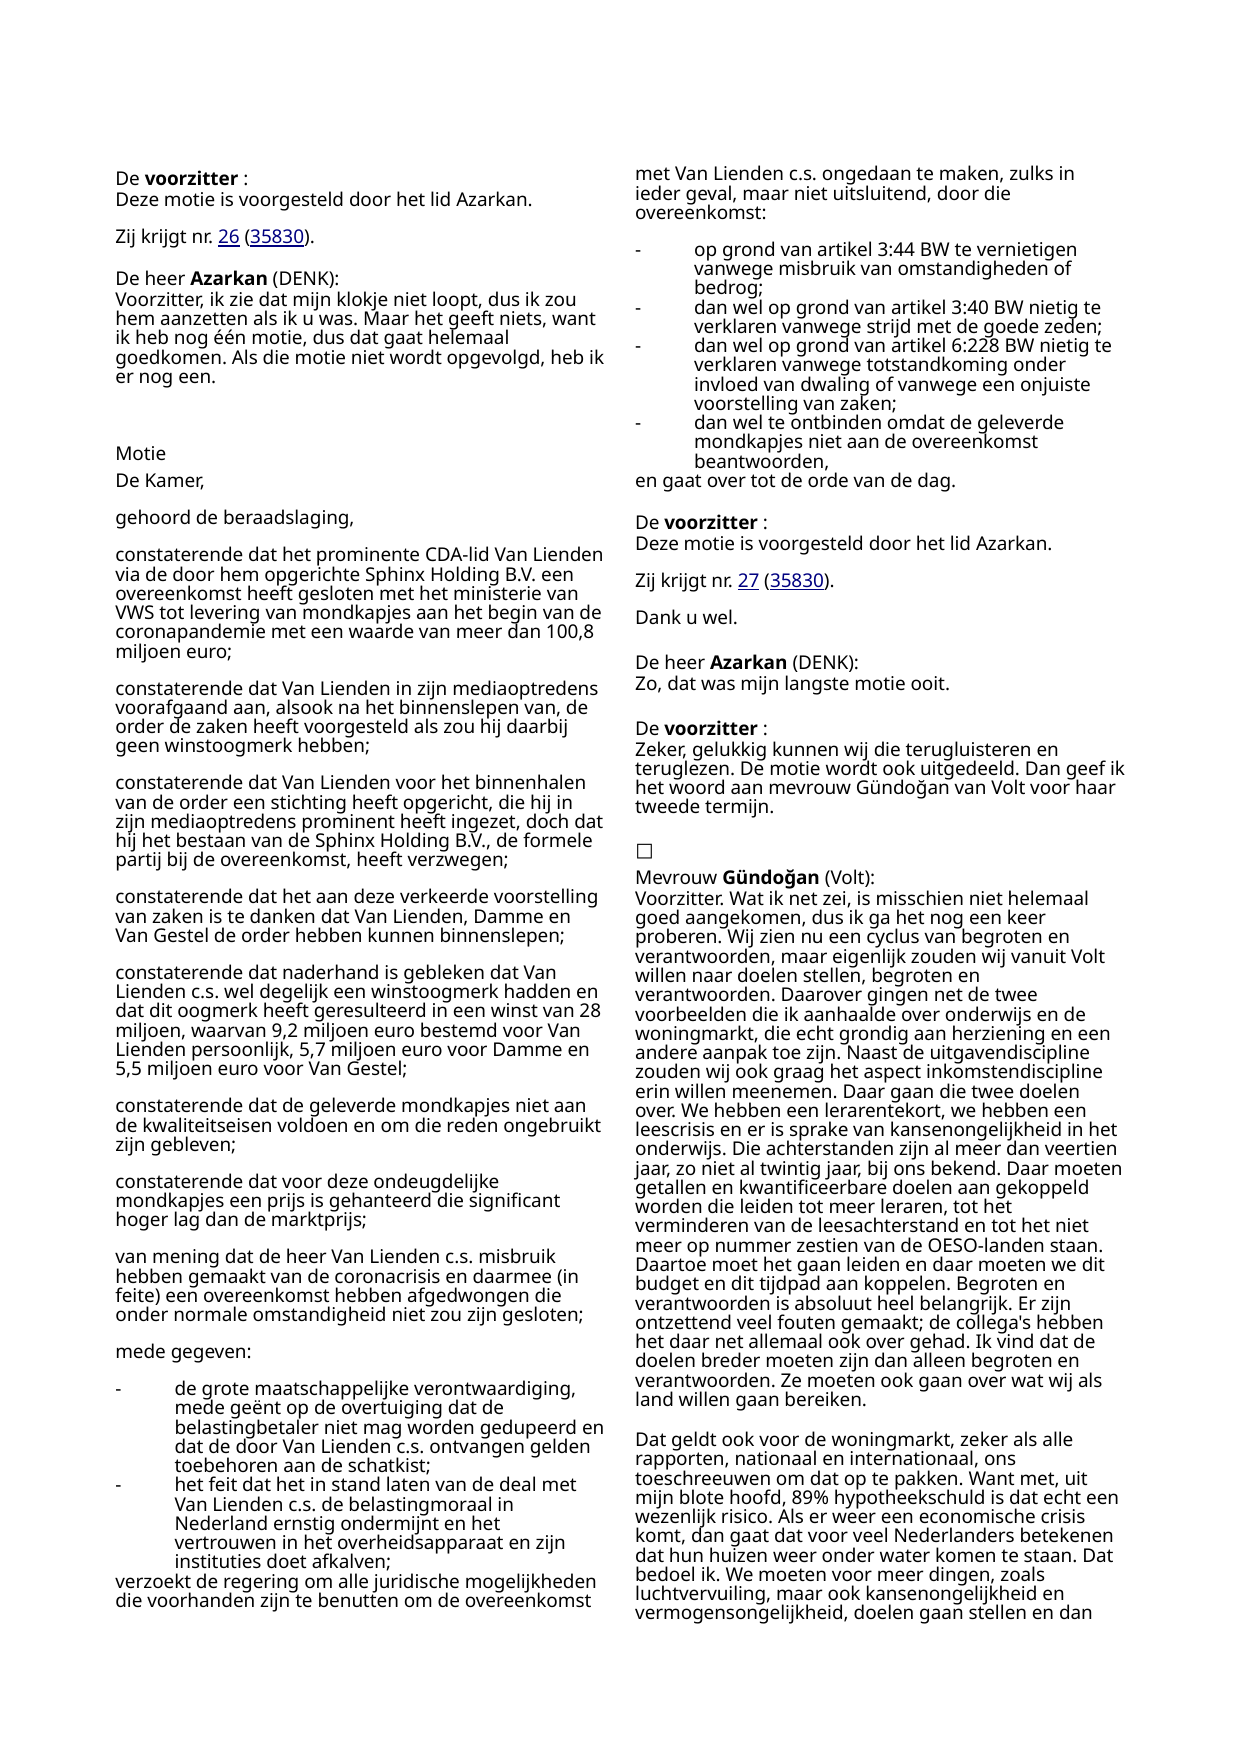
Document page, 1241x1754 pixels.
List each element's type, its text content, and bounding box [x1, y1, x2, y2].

list dan wel te ontbinden omdat de geleverde mondkapjes niet aan de overeenkomst beantwoorden, [635, 414, 1125, 472]
text Mevrouw Gündoğan (Volt): [635, 864, 1125, 890]
text De heer Azarkan (DENK): [115, 265, 605, 291]
text Zeker, gelukkig kunnen wij die terugluisteren en teruglezen. De motie wordt ook uitgedeeld. Dan geef ik het woord aan mevrouw Gündoğan van Volt voor haar tweede termijn. [635, 741, 1125, 818]
text De heer Azarkan (DENK): [635, 649, 1125, 675]
text Deze motie is voorgesteld door het lid Azarkan. [635, 535, 1125, 554]
text De voorzitter : [635, 509, 1125, 535]
text Voorzitter, ik zie dat mijn klokje niet loopt, dus ik zou hem aanzetten als ik u was. Maar het geeft niets, want ik heb nog één motie, dus dat gaat helemaal goedkomen. Als die motie niet wordt opgevolgd, heb ik er nog een. [115, 291, 605, 387]
list dan wel op grond van artikel 6:228 BW nietig te verklaren vanwege totstandkoming onder invloed van dwaling of vanwege een onjuiste voorstelling van zaken; [635, 337, 1125, 414]
text De voorzitter : [635, 715, 1125, 741]
text De Kamer, [115, 472, 605, 492]
text constaterende dat de geleverde mondkapjes niet aan de kwaliteitseisen voldoen en om die reden ongebruikt zijn gebleven; [115, 1097, 605, 1155]
text constaterende dat Van Lienden in zijn mediaoptredens voorafgaand aan, alsook na het binnenslepen van, de order de zaken heeft voorgesteld als zou hij daarbij geen winstoogmerk hebben; [115, 679, 605, 757]
text Dat geldt ook voor de woningmarkt, zeker als alle rapporten, nationaal en internationaal, ons toeschreeuwen om dat op te pakken. Want met, uit mijn blote hoofd, 89% hypotheekschuld is dat echt een wezenlijk risico. Als er weer een economische crisis komt, dan gaat dat voor veel Nederlanders betekenen dat hun huizen weer onder water komen te staan. Dat bedoel ik. We moeten voor meer dingen, zoals luchtvervuiling, maar ook kansenongelijkheid en vermogensongelijkheid, doelen gaan stellen en dan [635, 1431, 1125, 1624]
text Dank u wel. [635, 609, 1125, 628]
text constaterende dat naderhand is gebleken dat Van Lienden c.s. wel degelijk een winstoogmerk hadden en dat dit oogmerk heeft geresulteerd in een winst van 28 miljoen, waarvan 9,2 miljoen euro bestemd voor Van Lienden persoonlijk, 5,7 miljoen euro voor Damme en 5,5 miljoen euro voor Van Gestel; [115, 964, 605, 1079]
text en gaat over tot de orde van de dag. [635, 472, 1125, 491]
list de grote maatschappelijke verontwaardiging, mede geënt op de overtuiging dat de belastingbetaler niet mag worden gedupeerd en dat de door Van Lienden c.s. ontvangen gelden toebehoren aan de schatkist; [115, 1380, 605, 1476]
text Deze motie is voorgesteld door het lid Azarkan. [115, 191, 605, 210]
text ⬜ [635, 838, 1125, 864]
text van mening dat de heer Van Lienden c.s. misbruik hebben gemaakt van de coronacrisis en daarmee (in feite) een overeenkomst hebben afgedwongen die onder normale omstandigheid niet zou zijn gesloten; [115, 1248, 605, 1325]
text constaterende dat Van Lienden voor het binnenhalen van de order een stichting heeft opgericht, die hij in zijn mediaoptredens prominent heeft ingezet, doch dat hij het bestaan van de Sphinx Holding B.V., de formele partij bij de overeenkomst, heeft verzwegen; [115, 774, 605, 871]
text constaterende dat het aan deze verkeerde voorstelling van zaken is te danken dat Van Lienden, Damme en Van Gestel de order hebben kunnen binnenslepen; [115, 888, 605, 946]
text constaterende dat het prominente CDA-lid Van Lienden via de door hem opgerichte Sphinx Holding B.V. een overeenkomst heeft gesloten met het ministerie van VWS tot levering van mondkapjes aan het begin van de coronapandemie met een waarde van meer dan 100,8 miljoen euro; [115, 546, 605, 662]
text gehoord de beraadslaging, [115, 509, 605, 528]
text mede gegeven: [115, 1343, 605, 1362]
text De voorzitter : [115, 165, 605, 191]
text verzoekt de regering om alle juridische mogelijkheden die voorhanden zijn te benutten om de overeenkomst [115, 1573, 605, 1611]
text Zij krijgt nr. 26 (35830). [115, 228, 605, 247]
text Zo, dat was mijn langste motie ooit. [635, 675, 1125, 694]
list op grond van artikel 3:44 BW te vernietigen vanwege misbruik van omstandigheden of bedrog; [635, 241, 1125, 299]
text Zij krijgt nr. 27 (35830). [635, 572, 1125, 591]
list dan wel op grond van artikel 3:40 BW nietig te verklaren vanwege strijd met de goede zeden; [635, 299, 1125, 337]
text met Van Lienden c.s. ongedaan te maken, zulks in ieder geval, maar niet uitsluitend, door die overeenkomst: [635, 165, 1125, 223]
text constaterende dat voor deze ondeugdelijke mondkapjes een prijs is gehanteerd die significant hoger lag dan de marktprijs; [115, 1173, 605, 1231]
text Motie [115, 441, 605, 466]
text Voorzitter. Wat ik net zei, is misschien niet helemaal goed aangekomen, dus ik ga het nog een keer proberen. Wij zien nu een cyclus van begroten en verantwoorden, maar eigenlijk zouden wij vanuit Volt willen naar doelen stellen, begroten en verantwoorden. Daarover gingen net de twee voorbeelden die ik aanhaalde over onderwijs en de woningmarkt, die echt grondig aan herziening en een andere aanpak toe zijn. Naast de uitgavendiscipline zouden wij ook graag het aspect inkomstendiscipline erin willen meenemen. Daar gaan die twee doelen over. We hebben een lerarentekort, we hebben een leescrisis en er is sprake van kansenongelijkheid in het onderwijs. Die achterstanden zijn al meer dan veertien jaar, zo niet al twintig jaar, bij ons bekend. Daar moeten getallen en kwantificeerbare doelen aan gekoppeld worden die leiden tot meer leraren, tot het verminderen van de leesachterstand en tot het niet meer op nummer zestien van de OESO-landen staan. Daartoe moet het gaan leiden en daar moeten we dit budget en dit tijdpad aan koppelen. Begroten en verantwoorden is absoluut heel belangrijk. Er zijn ontzettend veel fouten gemaakt; de collega's hebben het daar net allemaal ook over gehad. Ik vind dat de doelen breder moeten zijn dan alleen begroten en verantwoorden. Ze moeten ook gaan over wat wij als land willen gaan bereiken. [635, 890, 1125, 1410]
list het feit dat het in stand laten van de deal met Van Lienden c.s. de belastingmoraal in Nederland ernstig ondermijnt en het vertrouwen in het overheidsapparaat en zijn instituties doet afkalven; [115, 1476, 605, 1573]
